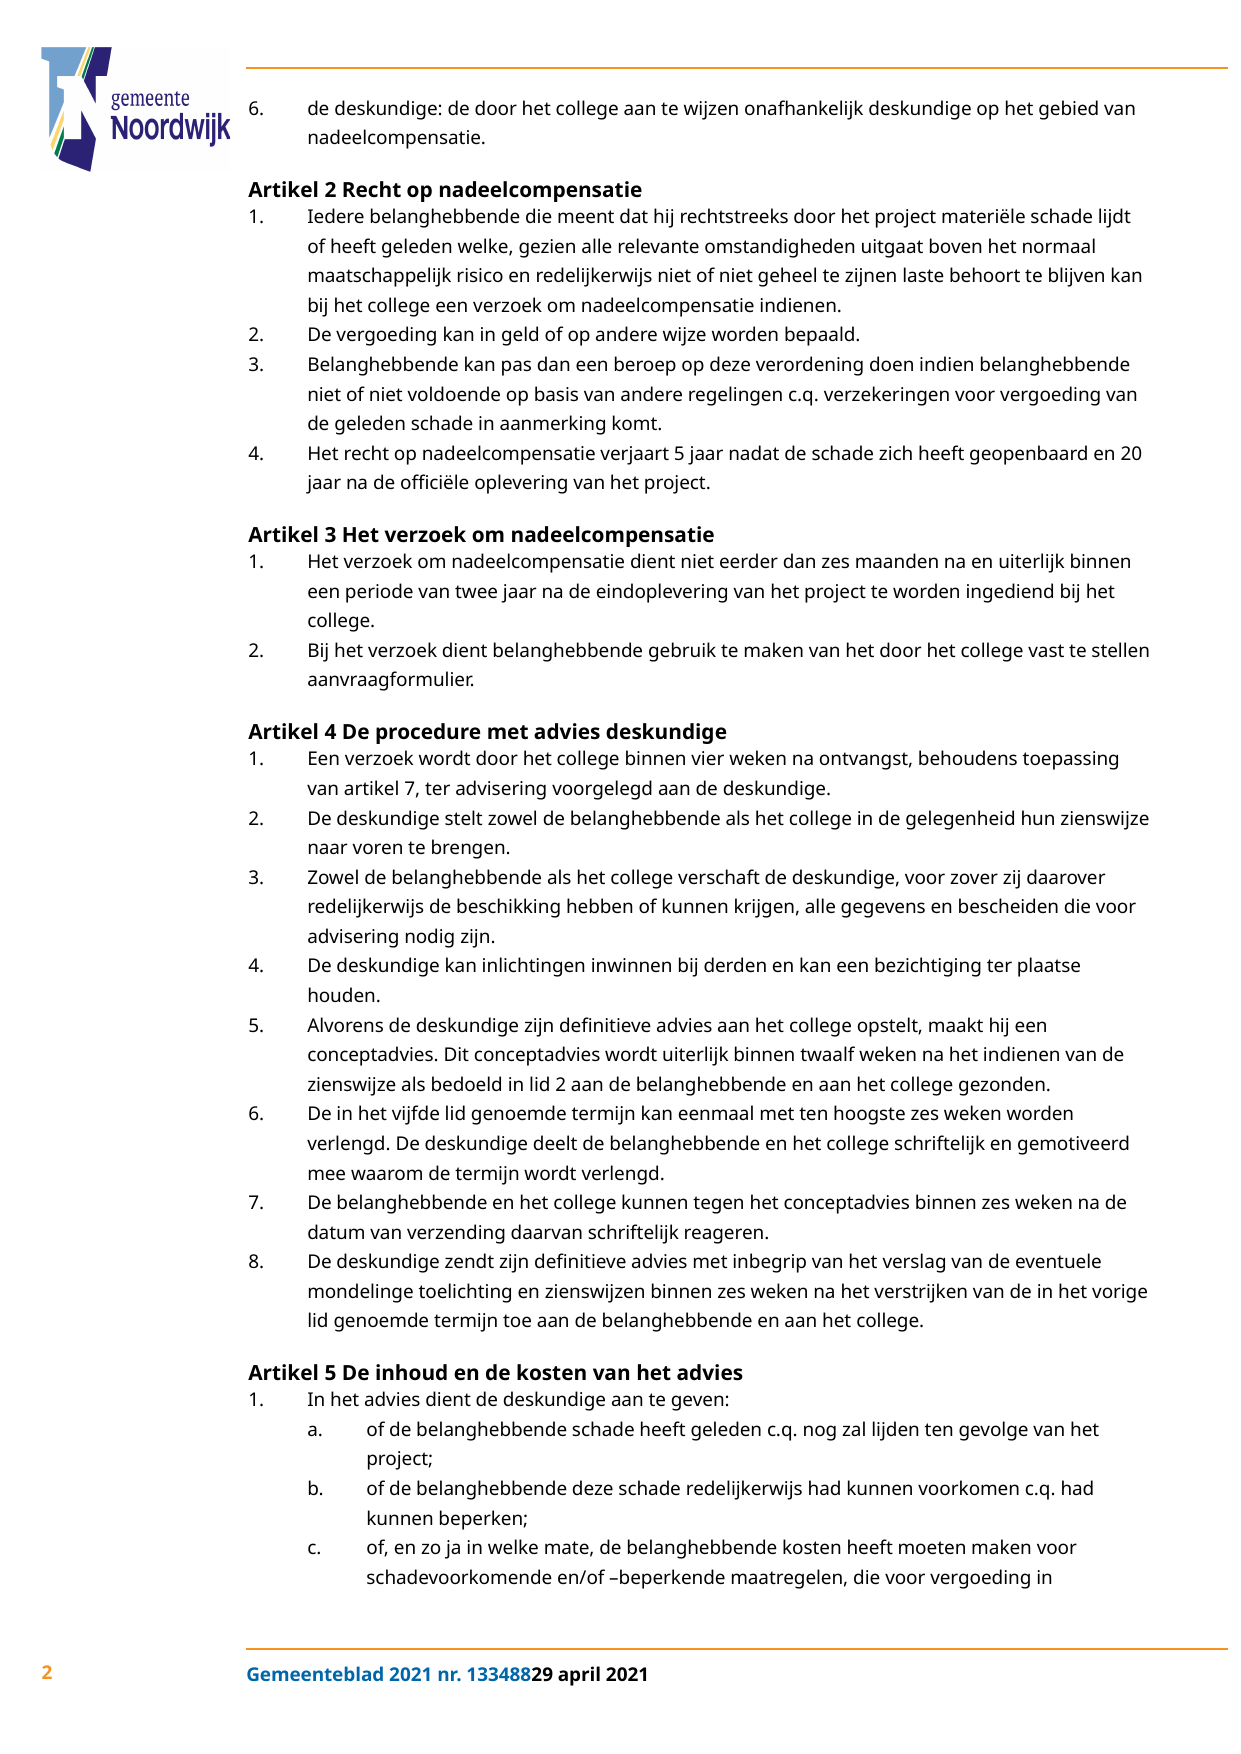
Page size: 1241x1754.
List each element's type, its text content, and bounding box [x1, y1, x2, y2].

list of de belanghebbende deze schade redelijkerwijs had kunnen voorkomen c.q. had kunnen beperken; [307, 1475, 1152, 1531]
list In het advies dient de deskundige aan te geven: [248, 1386, 1152, 1412]
list of, en zo ja in welke mate, de belanghebbende kosten heeft moeten maken voor schadevoorkomende en/of –beperkende maatregelen, die voor vergoeding in [307, 1534, 1152, 1590]
list Een verzoek wordt door het college binnen vier weken na ontvangst, behoudens toepassing van artikel 7, ter advisering voorgelegd aan de deskundige. [248, 746, 1152, 801]
list Iedere belanghebbende die meent dat hij rechtstreeks door het project materiële schade lijdt of heeft geleden welke, gezien alle relevante omstandigheden uitgaat boven het normaal maatschappelijk risico en redelijkerwijs niet of niet geheel te zijnen laste behoort te blijven kan bij het college een verzoek om nadeelcompensatie indienen. [248, 203, 1152, 318]
picture [41, 47, 231, 172]
text Artikel 2 Recht op nadeelcompensatie [248, 175, 1152, 203]
list De deskundige zendt zijn definitieve advies met inbegrip van het verslag van de eventuele mondelinge toelichting en zienswijzen binnen zes weken na het verstrijken van de in het vorige lid genoemde termijn toe aan de belanghebbende en aan het college. [248, 1248, 1152, 1333]
text Artikel 4 De procedure met advies deskundige [248, 717, 1152, 746]
list De deskundige stelt zowel de belanghebbende als het college in de gelegenheid hun zienswijze naar voren te brengen. [248, 805, 1152, 860]
list Belanghebbende kan pas dan een beroep op deze verordening doen indien belanghebbende niet of niet voldoende op basis van andere regelingen c.q. verzekeringen voor vergoeding van de geleden schade in aanmerking komt. [248, 351, 1152, 436]
list Alvorens de deskundige zijn definitieve advies aan het college opstelt, maakt hij een conceptadvies. Dit conceptadvies wordt uiterlijk binnen twaalf weken na het indienen van de zienswijze als bedoeld in lid 2 aan de belanghebbende en aan het college gezonden. [248, 1012, 1152, 1097]
list De deskundige kan inlichtingen inwinnen bij derden en kan een bezichtiging ter plaatse houden. [248, 953, 1152, 1008]
list De in het vijfde lid genoemde termijn kan eenmaal met ten hoogste zes weken worden verlengd. De deskundige deelt de belanghebbende en het college schriftelijk en gemotiveerd mee waarom de termijn wordt verlengd. [248, 1101, 1152, 1185]
text Artikel 5 De inhoud en de kosten van het advies [248, 1358, 1152, 1386]
list Het recht op nadeelcompensatie verjaart 5 jaar nadat de schade zich heeft geopenbaard en 20 jaar na de officiële oplevering van het project. [248, 440, 1152, 495]
list Het verzoek om nadeelcompensatie dient niet eerder dan zes maanden na en uiterlijk binnen een periode van twee jaar na de eindoplevering van het project te worden ingediend bij het college. [248, 548, 1152, 633]
list de deskundige: de door het college aan te wijzen onafhankelijk deskundige op het gebied van nadeelcompensatie. [248, 95, 1152, 150]
list De vergoeding kan in geld of op andere wijze worden bepaald. [248, 322, 1152, 347]
list De belanghebbende en het college kunnen tegen het conceptadvies binnen zes weken na de datum van verzending daarvan schriftelijk reageren. [248, 1189, 1152, 1244]
list Zowel de belanghebbende als het college verschaft de deskundige, voor zover zij daarover redelijkerwijs de beschikking hebben of kunnen krijgen, alle gegevens en bescheiden die voor advisering nodig zijn. [248, 864, 1152, 949]
list Bij het verzoek dient belanghebbende gebruik te maken van het door het college vast te stellen aanvraagformulier. [248, 637, 1152, 692]
list of de belanghebbende schade heeft geleden c.q. nog zal lijden ten gevolge van het project; [307, 1416, 1152, 1471]
text Artikel 3 Het verzoek om nadeelcompensatie [248, 520, 1152, 548]
